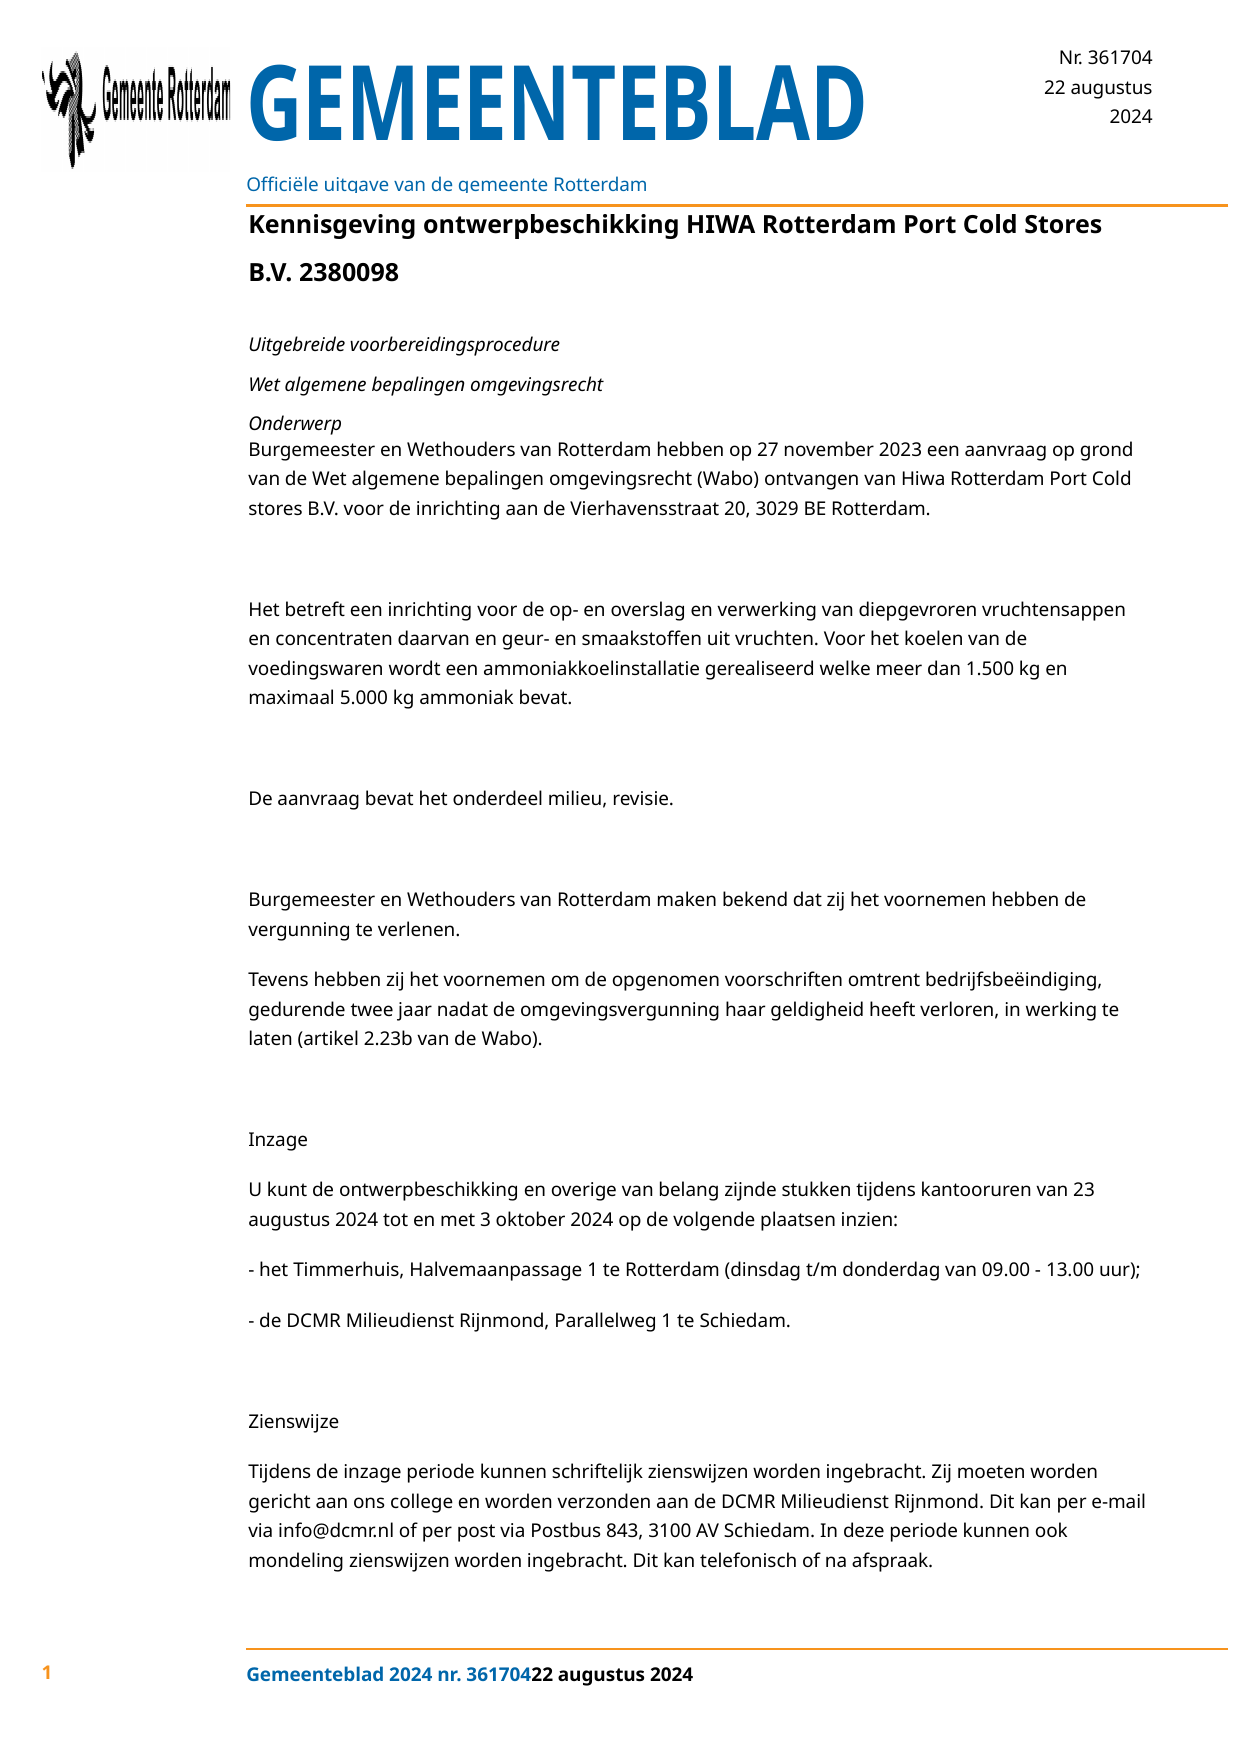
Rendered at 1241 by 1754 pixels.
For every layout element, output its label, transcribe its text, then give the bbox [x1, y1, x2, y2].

text Uitgebreide voorbereidingsprocedure [248, 331, 1152, 357]
text Zienswijze [248, 1408, 1152, 1433]
picture [41, 47, 231, 172]
text - het Timmerhuis, Halvemaanpassage 1 te Rotterdam (dinsdag t/m donderdag van 09.00 - 13.00 uur); [248, 1257, 1152, 1282]
text Het betreft een inrichting voor de op- en overslag en verwerking van diepgevroren vruchtensappen en concentraten daarvan en geur- en smaakstoffen uit vruchten. Voor het koelen van de voedingswaren wordt een ammoniakkoelinstallatie gerealiseerd welke meer dan 1.500 kg en maximaal 5.000 kg ammoniak bevat. [248, 596, 1152, 710]
text Onderwerp [248, 410, 1152, 436]
text Tevens hebben zij het voornemen om de opgenomen voorschriften omtrent bedrijfsbeëindiging, gedurende twee jaar nadat de omgevingsvergunning haar geldigheid heeft verloren, in werking te laten (artikel 2.23b van de Wabo). [248, 966, 1152, 1051]
text Burgemeester en Wethouders van Rotterdam maken bekend dat zij het voornemen hebben de vergunning te verlenen. [248, 886, 1152, 941]
text De aanvraag bevat het onderdeel milieu, revisie. [248, 785, 1152, 811]
text Kennisgeving ontwerpbeschikking HIWA Rotterdam Port Cold Stores B.V. 2380098 [248, 207, 1152, 288]
text - de DCMR Milieudienst Rijnmond, Parallelweg 1 te Schiedam. [248, 1307, 1152, 1333]
text Inzage [248, 1126, 1152, 1152]
text U kunt de ontwerpbeschikking en overige van belang zijnde stukken tijdens kantooruren van 23 augustus 2024 tot en met 3 oktober 2024 op de volgende plaatsen inzien: [248, 1177, 1152, 1232]
text Tijdens de inzage periode kunnen schriftelijk zienswijzen worden ingebracht. Zij moeten worden gericht aan ons college en worden verzonden aan de DCMR Milieudienst Rijnmond. Dit kan per e-mail via info@dcmr.nl of per post via Postbus 843, 3100 AV Schiedam. In deze periode kunnen ook mondeling zienswijzen worden ingebracht. Dit kan telefonisch of na afspraak. [248, 1458, 1152, 1573]
text Wet algemene bepalingen omgevingsrecht [248, 371, 1152, 396]
text Burgemeester en Wethouders van Rotterdam hebben op 27 november 2023 een aanvraag op grond van de Wet algemene bepalingen omgevingsrecht (Wabo) ontvangen van Hiwa Rotterdam Port Cold stores B.V. voor de inrichting aan de Vierhavensstraat 20, 3029 BE Rotterdam. [248, 436, 1152, 521]
